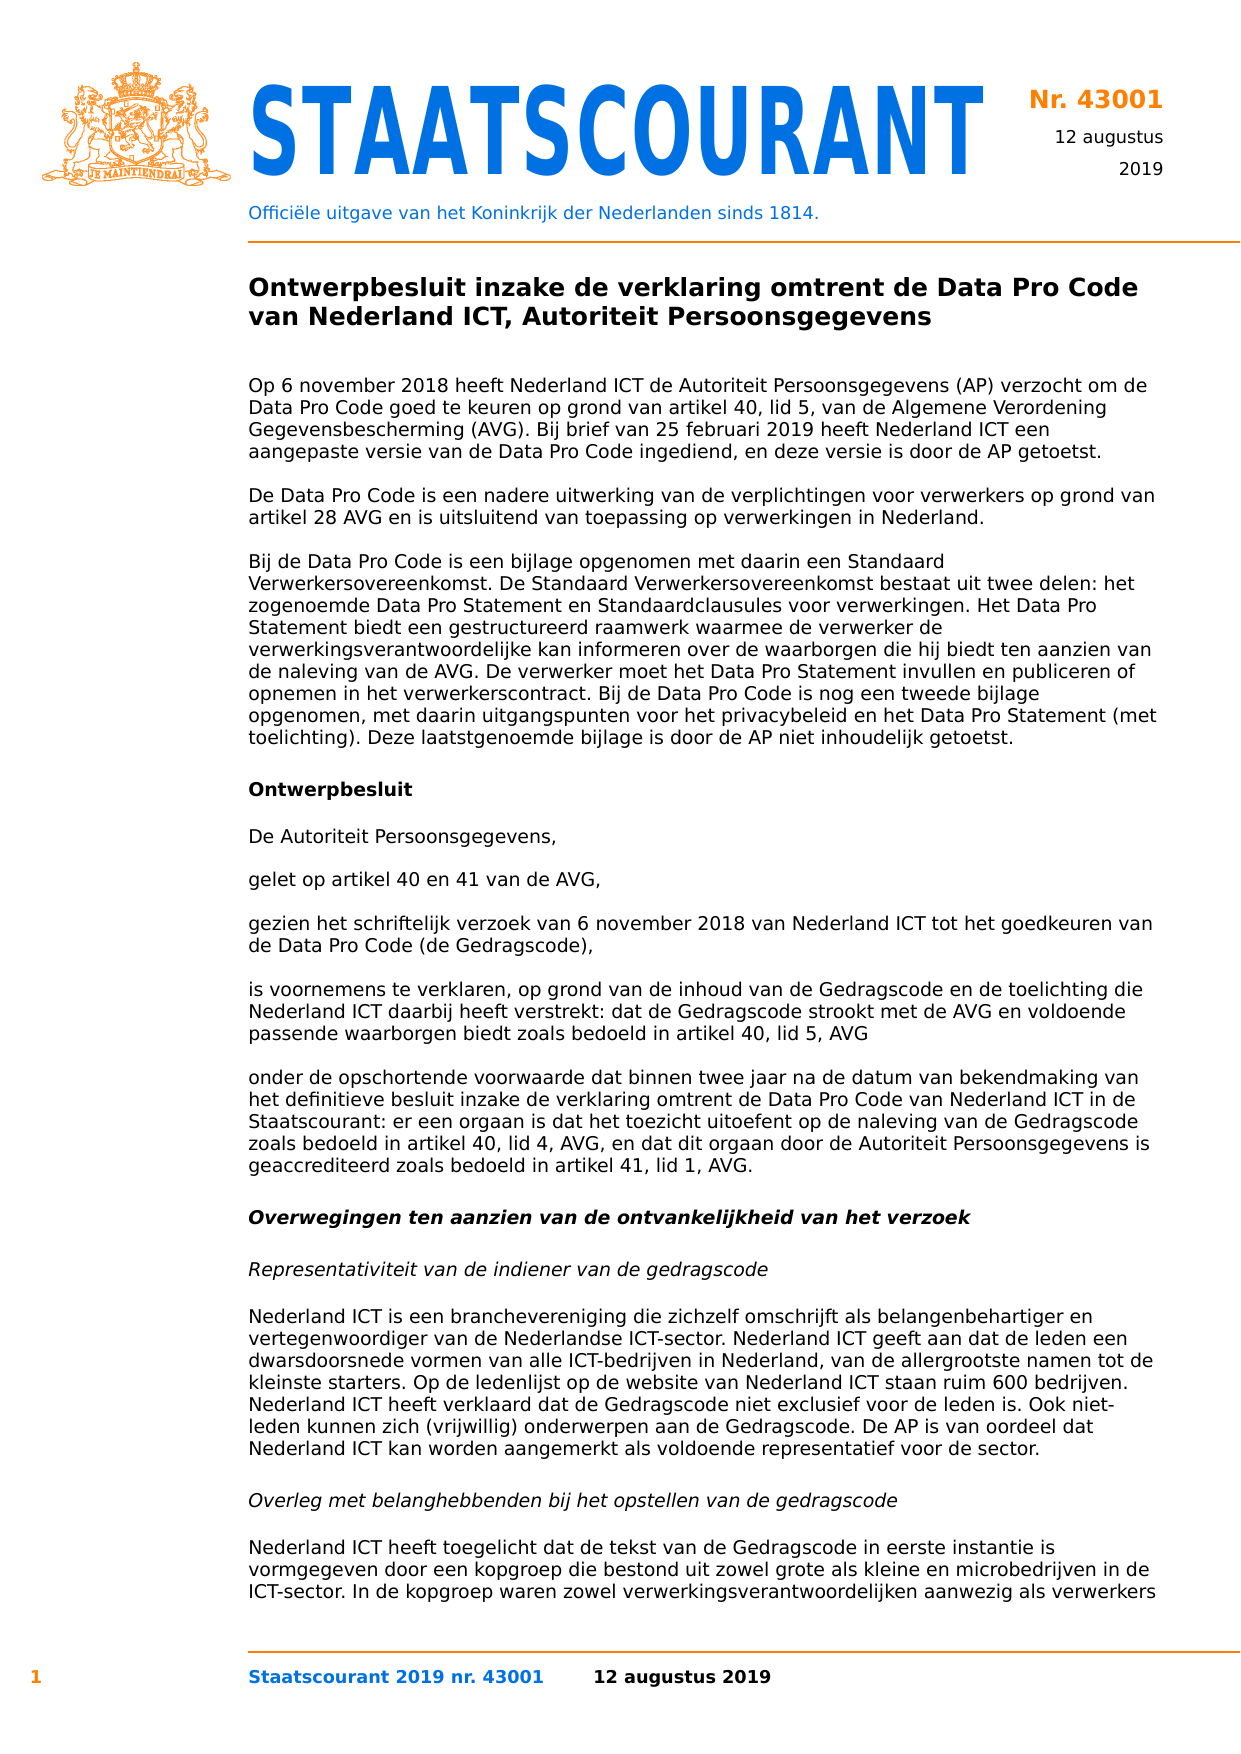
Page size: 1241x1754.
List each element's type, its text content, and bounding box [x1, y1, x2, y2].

text gelet op artikel 40 en 41 van de AVG, [248, 869, 1163, 891]
subtitle Overleg met belanghebbenden bij het opstellen van de gedragscode [248, 1489, 1163, 1512]
table_header [25, 62, 248, 241]
subtitle Ontwerpbesluit [248, 778, 1163, 801]
table_header Nr. 43001 [998, 62, 1240, 121]
text Nederland ICT is een branchevereniging die zichzelf omschrijft als belangenbehartiger en vertegenwoordiger van de Nederlandse ICT-sector. Nederland ICT geeft aan dat de leden een dwarsdoorsnede vormen van alle ICT-bedrijven in Nederland, van de allergrootste namen tot de kleinste starters. Op de ledenlijst op de website van Nederland ICT staan ruim 600 bedrijven. Nederland ICT heeft verklaard dat de Gedragscode niet exclusief voor de leden is. Ook niet-leden kunnen zich (vrijwillig) onderwerpen aan de Gedragscode. De AP is van oordeel dat Nederland ICT kan worden aangemerkt als voldoende representatief voor de sector. [248, 1306, 1163, 1459]
text De Autoriteit Persoonsgegevens, [248, 826, 1163, 847]
text is voornemens te verklaren, op grond van de inhoud van de Gedragscode en de toelichting die Nederland ICT daarbij heeft verstrekt: dat de Gedragscode strookt met de AVG en voldoende passende waarborgen biedt zoals bedoeld in artikel 40, lid 5, AVG [248, 979, 1163, 1045]
subtitle Representativiteit van de indiener van de gedragscode [248, 1259, 1163, 1281]
table_cell 2019 [998, 153, 1240, 203]
table_cell Officiële uitgave van het Koninkrijk der Nederlanden sinds 1814. [248, 203, 1240, 241]
text gezien het schriftelijk verzoek van 6 november 2018 van Nederland ICT tot het goedkeuren van de Data Pro Code (de Gedragscode), [248, 913, 1163, 957]
text onder de opschortende voorwaarde dat binnen twee jaar na de datum van bekendmaking van het definitieve besluit inzake de verklaring omtrent de Data Pro Code van Nederland ICT in de Staatscourant: er een orgaan is dat het toezicht uitoefent op de naleving van de Gedragscode zoals bedoeld in artikel 40, lid 4, AVG, en dat dit orgaan door de Autoriteit Persoonsgegevens is geaccrediteerd zoals bedoeld in artikel 41, lid 1, AVG. [248, 1067, 1163, 1177]
table_cell 12 augustus [998, 121, 1240, 153]
table_header STAATSCOURANT [248, 62, 998, 203]
text Bij de Data Pro Code is een bijlage opgenomen met daarin een Standaard Verwerkersovereenkomst. De Standaard Verwerkersovereenkomst bestaat uit twee delen: het zogenoemde Data Pro Statement en Standaardclausules voor verwerkingen. Het Data Pro Statement biedt een gestructureerd raamwerk waarmee de verwerker de verwerkingsverantwoordelijke kan informeren over de waarborgen die hij biedt ten aanzien van de naleving van de AVG. De verwerker moet het Data Pro Statement invullen en publiceren of opnemen in het verwerkerscontract. Bij de Data Pro Code is nog een tweede bijlage opgenomen, met daarin uitgangspunten voor het privacybeleid en het Data Pro Statement (met toelichting). Deze laatstgenoemde bijlage is door de AP niet inhoudelijk getoetst. [248, 551, 1163, 748]
text De Data Pro Code is een nadere uitwerking van de verplichtingen voor verwerkers op grond van artikel 28 AVG en is uitsluitend van toepassing op verwerkingen in Nederland. [248, 485, 1163, 529]
text Op 6 november 2018 heeft Nederland ICT de Autoriteit Persoonsgegevens (AP) verzocht om de Data Pro Code goed te keuren op grond van artikel 40, lid 5, van de Algemene Verordening Gegevensbescherming (AVG). Bij brief van 25 februari 2019 heeft Nederland ICT een aangepaste versie van de Data Pro Code ingediend, en deze versie is door de AP getoetst. [248, 375, 1163, 463]
text Nederland ICT heeft toegelicht dat de tekst van de Gedragscode in eerste instantie is vormgegeven door een kopgroep die bestond uit zowel grote als kleine en microbedrijven in de ICT-sector. In de kopgroep waren zowel verwerkingsverantwoordelijken aanwezig als verwerkers [248, 1537, 1163, 1602]
subtitle Ontwerpbesluit inzake de verklaring omtrent de Data Pro Code van Nederland ICT, Autoriteit Persoonsgegevens [248, 273, 1163, 331]
picture [41, 62, 231, 186]
subtitle Overwegingen ten aanzien van de ontvankelijkheid van het verzoek [248, 1207, 1163, 1229]
